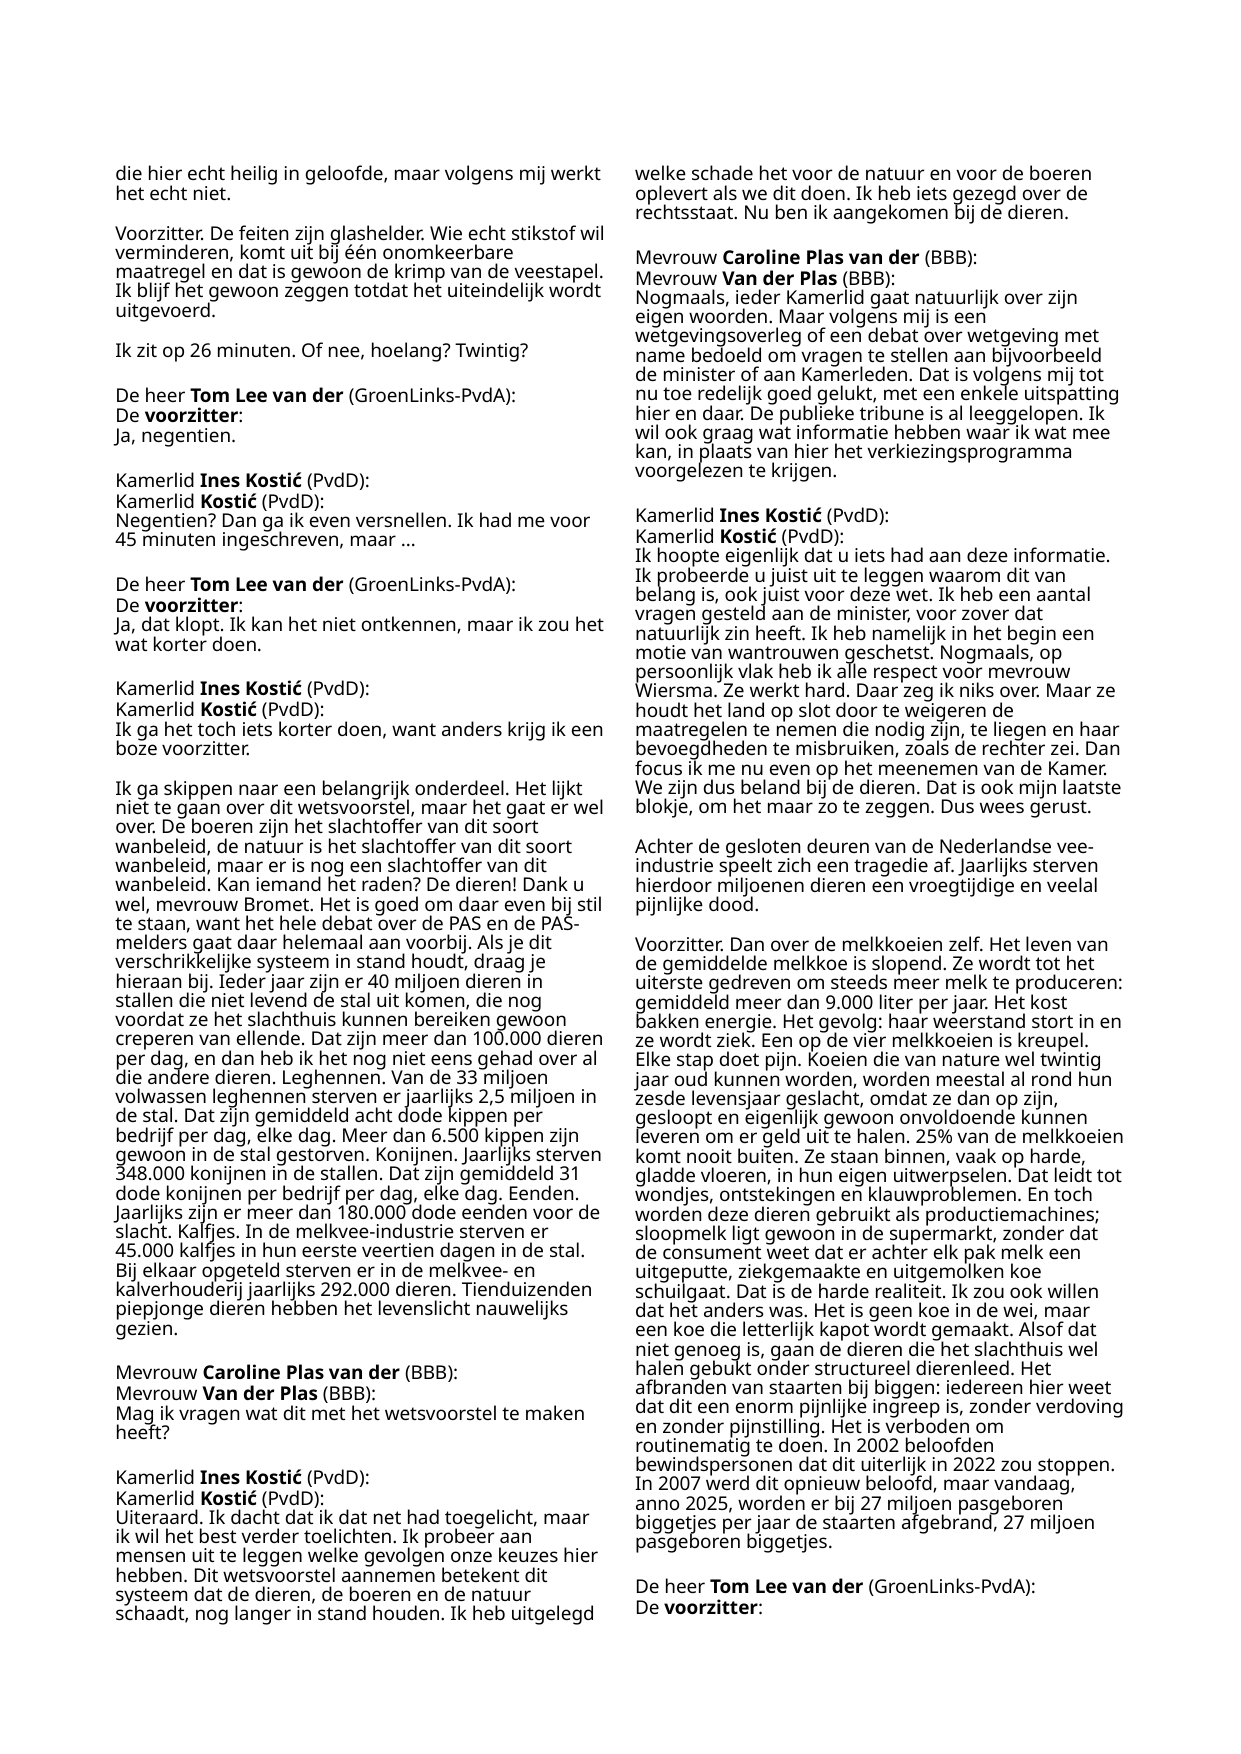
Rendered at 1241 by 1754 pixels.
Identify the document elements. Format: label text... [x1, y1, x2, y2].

text Voorzitter. De feiten zijn glashelder. Wie echt stikstof wil verminderen, komt uit bij één onomkeerbare maatregel en dat is gewoon de krimp van de veestapel. Ik blijf het gewoon zeggen totdat het uiteindelijk wordt uitgevoerd. [115, 224, 605, 321]
text Kamerlid Kostić (PvdD): [115, 1490, 605, 1509]
text Ja, negentien. [115, 427, 605, 446]
text Mag ik vragen wat dit met het wetsvoorstel te maken heeft? [115, 1404, 605, 1443]
text De voorzitter: [635, 1599, 1125, 1618]
text die hier echt heilig in geloofde, maar volgens mij werkt het echt niet. [115, 165, 605, 204]
text Kamerlid Kostić (PvdD): [115, 493, 605, 512]
text De heer Tom Lee van der (GroenLinks-PvdA): [115, 571, 605, 597]
text Kamerlid Ines Kostić (PvdD): [115, 676, 605, 701]
text Nogmaals, ieder Kamerlid gaat natuurlijk over zijn eigen woorden. Maar volgens mij is een wetgevingsoverleg of een debat over wetgeving met name bedoeld om vragen te stellen aan bijvoorbeeld de minister of aan Kamerleden. Dat is volgens mij tot nu toe redelijk goed gelukt, met een enkele uitspatting hier en daar. De publieke tribune is al leeggelopen. Ik wil ook graag wat informatie hebben waar ik wat mee kan, in plaats van hier het verkiezingsprogramma voorgelezen te krijgen. [635, 289, 1125, 482]
text Mevrouw Van der Plas (BBB): [115, 1385, 605, 1404]
text Mevrouw Caroline Plas van der (BBB): [115, 1359, 605, 1385]
text De voorzitter: [115, 407, 605, 427]
text Mevrouw Van der Plas (BBB): [635, 270, 1125, 289]
text Kamerlid Kostić (PvdD): [115, 701, 605, 721]
text Kamerlid Ines Kostić (PvdD): [635, 502, 1125, 528]
text Mevrouw Caroline Plas van der (BBB): [635, 244, 1125, 270]
text Ik ga het toch iets korter doen, want anders krijg ik een boze voorzitter. [115, 721, 605, 759]
text Ik hoopte eigenlijk dat u iets had aan deze informatie. Ik probeerde u juist uit te leggen waarom dit van belang is, ook juist voor deze wet. Ik heb een aantal vragen gesteld aan de minister, voor zover dat natuurlijk zin heeft. Ik heb namelijk in het begin een motie van wantrouwen geschetst. Nogmaals, op persoonlijk vlak heb ik alle respect voor mevrouw Wiersma. Ze werkt hard. Daar zeg ik niks over. Maar ze houdt het land op slot door te weigeren de maatregelen te nemen die nodig zijn, te liegen en haar bevoegdheden te misbruiken, zoals de rechter zei. Dan focus ik me nu even op het meenemen van de Kamer. We zijn dus beland bij de dieren. Dat is ook mijn laatste blokje, om het maar zo te zeggen. Dus wees gerust. [635, 547, 1125, 817]
text De heer Tom Lee van der (GroenLinks-PvdA): [115, 382, 605, 407]
text Ik ga skippen naar een belangrijk onderdeel. Het lijkt niet te gaan over dit wetsvoorstel, maar het gaat er wel over. De boeren zijn het slachtoffer van dit soort wanbeleid, de natuur is het slachtoffer van dit soort wanbeleid, maar er is nog een slachtoffer van dit wanbeleid. Kan iemand het raden? De dieren! Dank u wel, mevrouw Bromet. Het is goed om daar even bij stil te staan, want het hele debat over de PAS en de PAS-melders gaat daar helemaal aan voorbij. Als je dit verschrikkelijke systeem in stand houdt, draag je hieraan bij. Ieder jaar zijn er 40 miljoen dieren in stallen die niet levend de stal uit komen, die nog voordat ze het slachthuis kunnen bereiken gewoon creperen van ellende. Dat zijn meer dan 100.000 dieren per dag, en dan heb ik het nog niet eens gehad over al die andere dieren. Leghennen. Van de 33 miljoen volwassen leghennen sterven er jaarlijks 2,5 miljoen in de stal. Dat zijn gemiddeld acht dode kippen per bedrijf per dag, elke dag. Meer dan 6.500 kippen zijn gewoon in de stal gestorven. Konijnen. Jaarlijks sterven 348.000 konijnen in de stallen. Dat zijn gemiddeld 31 dode konijnen per bedrijf per dag, elke dag. Eenden. Jaarlijks zijn er meer dan 180.000 dode eenden voor de slacht. Kalfjes. In de melkvee-industrie sterven er 45.000 kalfjes in hun eerste veertien dagen in de stal. Bij elkaar opgeteld sterven er in de melkvee- en kalverhouderij jaarlijks 292.000 dieren. Tienduizenden piepjonge dieren hebben het levenslicht nauwelijks gezien. [115, 780, 605, 1339]
text De heer Tom Lee van der (GroenLinks-PvdA): [635, 1573, 1125, 1599]
text Kamerlid Ines Kostić (PvdD): [115, 1464, 605, 1490]
text Ja, dat klopt. Ik kan het niet ontkennen, maar ik zou het wat korter doen. [115, 616, 605, 655]
text Negentien? Dan ga ik even versnellen. Ik had me voor 45 minuten ingeschreven, maar … [115, 512, 605, 550]
text welke schade het voor de natuur en voor de boeren oplevert als we dit doen. Ik heb iets gezegd over de rechtsstaat. Nu ben ik aangekomen bij de dieren. [635, 165, 1125, 223]
text Achter de gesloten deuren van de Nederlandse vee-industrie speelt zich een tragedie af. Jaarlijks sterven hierdoor miljoenen dieren een vroegtijdige en veelal pijnlijke dood. [635, 838, 1125, 915]
text Uiteraard. Ik dacht dat ik dat net had toegelicht, maar ik wil het best verder toelichten. Ik probeer aan mensen uit te leggen welke gevolgen onze keuzes hier hebben. Dit wetsvoorstel aannemen betekent dit systeem dat de dieren, de boeren en de natuur schaadt, nog langer in stand houden. Ik heb uitgelegd [115, 1509, 605, 1624]
text De voorzitter: [115, 597, 605, 616]
text Kamerlid Ines Kostić (PvdD): [115, 467, 605, 493]
text Voorzitter. Dan over de melkkoeien zelf. Het leven van de gemiddelde melkkoe is slopend. Ze wordt tot het uiterste gedreven om steeds meer melk te produceren: gemiddeld meer dan 9.000 liter per jaar. Het kost bakken energie. Het gevolg: haar weerstand stort in en ze wordt ziek. Een op de vier melkkoeien is kreupel. Elke stap doet pijn. Koeien die van nature wel twintig jaar oud kunnen worden, worden meestal al rond hun zesde levensjaar geslacht, omdat ze dan op zijn, gesloopt en eigenlijk gewoon onvoldoende kunnen leveren om er geld uit te halen. 25% van de melkkoeien komt nooit buiten. Ze staan binnen, vaak op harde, gladde vloeren, in hun eigen uitwerpselen. Dat leidt tot wondjes, ontstekingen en klauwproblemen. En toch worden deze dieren gebruikt als productiemachines; sloopmelk ligt gewoon in de supermarkt, zonder dat de consument weet dat er achter elk pak melk een uitgeputte, ziekgemaakte en uitgemolken koe schuilgaat. Dat is de harde realiteit. Ik zou ook willen dat het anders was. Het is geen koe in de wei, maar een koe die letterlijk kapot wordt gemaakt. Alsof dat niet genoeg is, gaan de dieren die het slachthuis wel halen gebukt onder structureel dierenleed. Het afbranden van staarten bij biggen: iedereen hier weet dat dit een enorm pijnlijke ingreep is, zonder verdoving en zonder pijnstilling. Het is verboden om routinematig te doen. In 2002 beloofden bewindspersonen dat dit uiterlijk in 2022 zou stoppen. In 2007 werd dit opnieuw beloofd, maar vandaag, anno 2025, worden er bij 27 miljoen pasgeboren biggetjes per jaar de staarten afgebrand, 27 miljoen pasgeboren biggetjes. [635, 936, 1125, 1552]
text Ik zit op 26 minuten. Of nee, hoelang? Twintig? [115, 342, 605, 361]
text Kamerlid Kostić (PvdD): [635, 528, 1125, 547]
